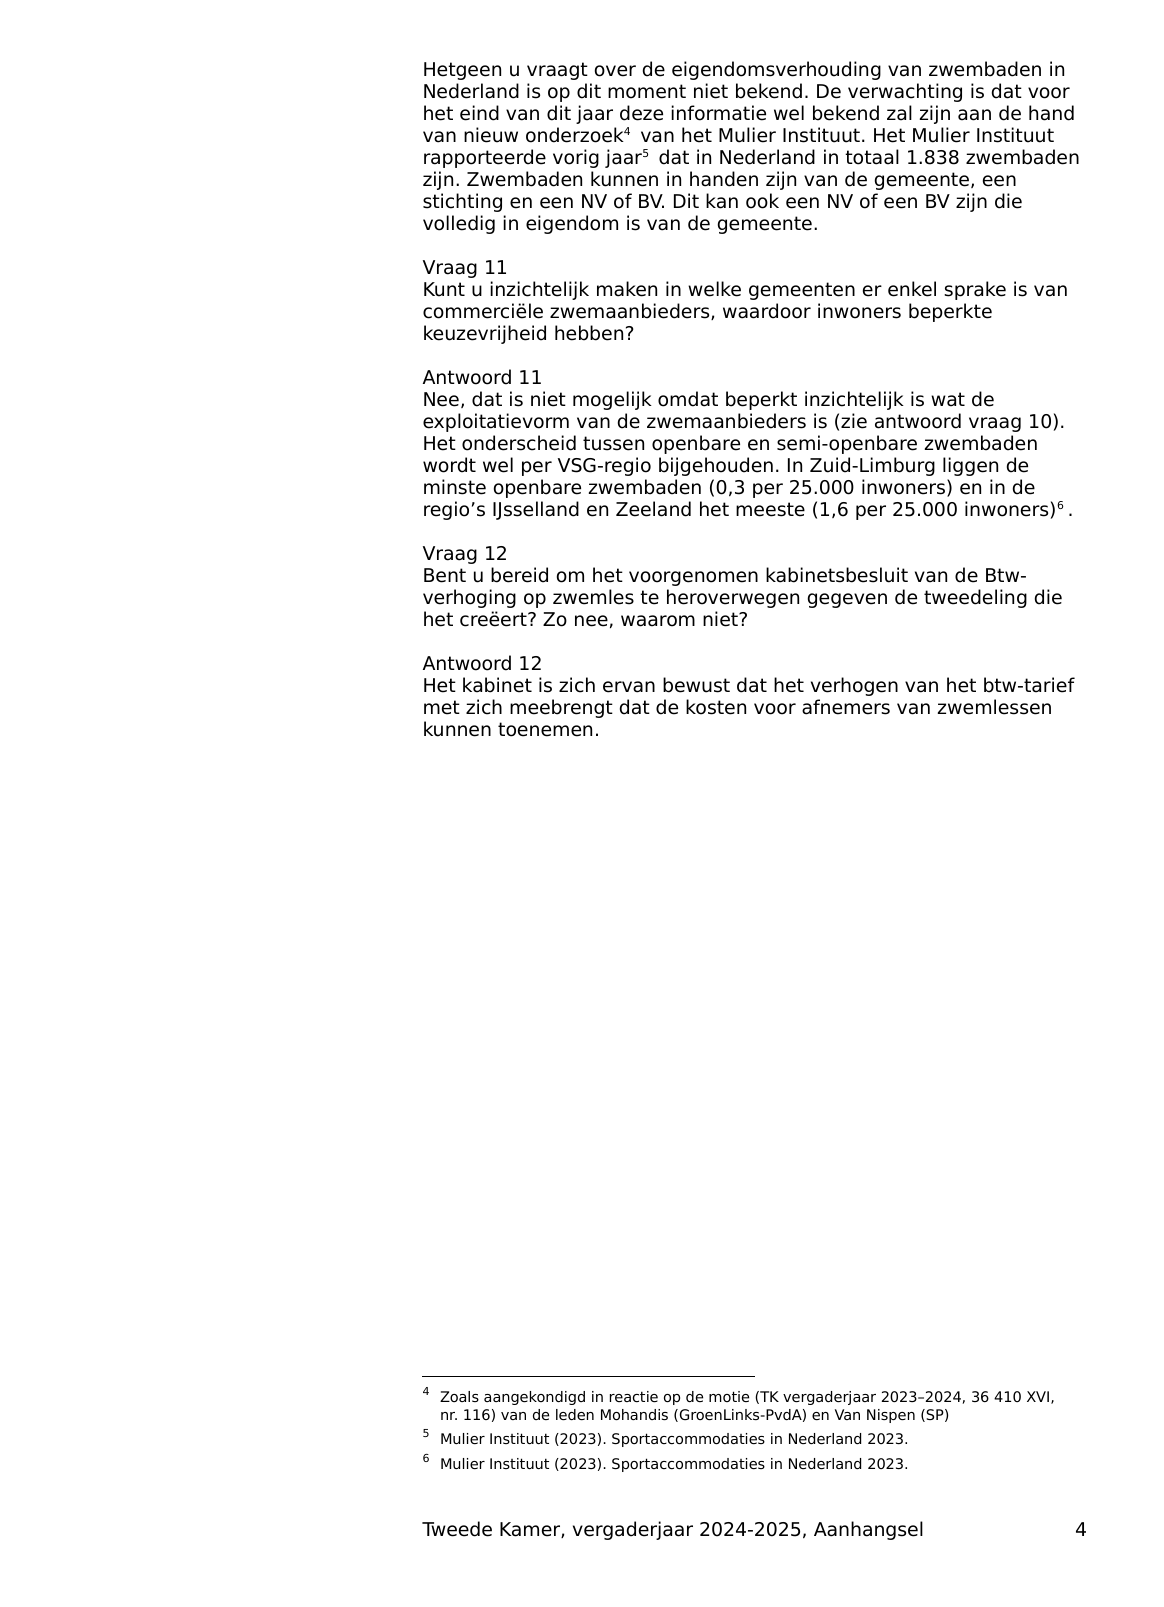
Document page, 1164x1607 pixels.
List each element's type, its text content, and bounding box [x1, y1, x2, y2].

text Antwoord 12 [422, 653, 1087, 675]
text Antwoord 11 [422, 367, 1087, 389]
text Zoals aangekondigd in reactie op de motie (TK vergaderjaar 2023–2024, 36 410 XVI, nr. 116) van de leden Mohandis (GroenLinks-PvdA) en Van Nispen (SP) [422, 1385, 1087, 1424]
text Hetgeen u vraagt over de eigendomsverhouding van zwembaden in Nederland is op dit moment niet bekend. De verwachting is dat voor het eind van dit jaar deze informatie wel bekend zal zijn aan de hand van nieuw onderzoek van het Mulier Instituut. Het Mulier Instituut rapporteerde vorig jaar dat in Nederland in totaal 1.838 zwembaden zijn. Zwembaden kunnen in handen zijn van de gemeente, een stichting en een NV of BV. Dit kan ook een NV of een BV zijn die volledig in eigendom is van de gemeente. [422, 59, 1087, 235]
text Mulier Instituut (2023). Sportaccommodaties in Nederland 2023. [422, 1452, 1087, 1474]
text Vraag 12 [422, 543, 1087, 565]
text Vraag 11 [422, 257, 1087, 279]
text Nee, dat is niet mogelijk omdat beperkt inzichtelijk is wat de exploitatievorm van de zwemaanbieders is (zie antwoord vraag 10). Het onderscheid tussen openbare en semi-openbare zwembaden wordt wel per VSG-regio bijgehouden. In Zuid-Limburg liggen de minste openbare zwembaden (0,3 per 25.000 inwoners) en in de regio’s IJsselland en Zeeland het meeste (1,6 per 25.000 inwoners). [422, 389, 1087, 521]
text Het kabinet is zich ervan bewust dat het verhogen van het btw-tarief met zich meebrengt dat de kosten voor afnemers van zwemlessen kunnen toenemen. [422, 675, 1087, 741]
text Bent u bereid om het voorgenomen kabinetsbesluit van de Btw-verhoging op zwemles te heroverwegen gegeven de tweedeling die het creëert? Zo nee, waarom niet? [422, 565, 1087, 631]
text Kunt u inzichtelijk maken in welke gemeenten er enkel sprake is van commerciële zwemaanbieders, waardoor inwoners beperkte keuzevrijheid hebben? [422, 279, 1087, 345]
text Mulier Instituut (2023). Sportaccommodaties in Nederland 2023. [422, 1427, 1087, 1449]
